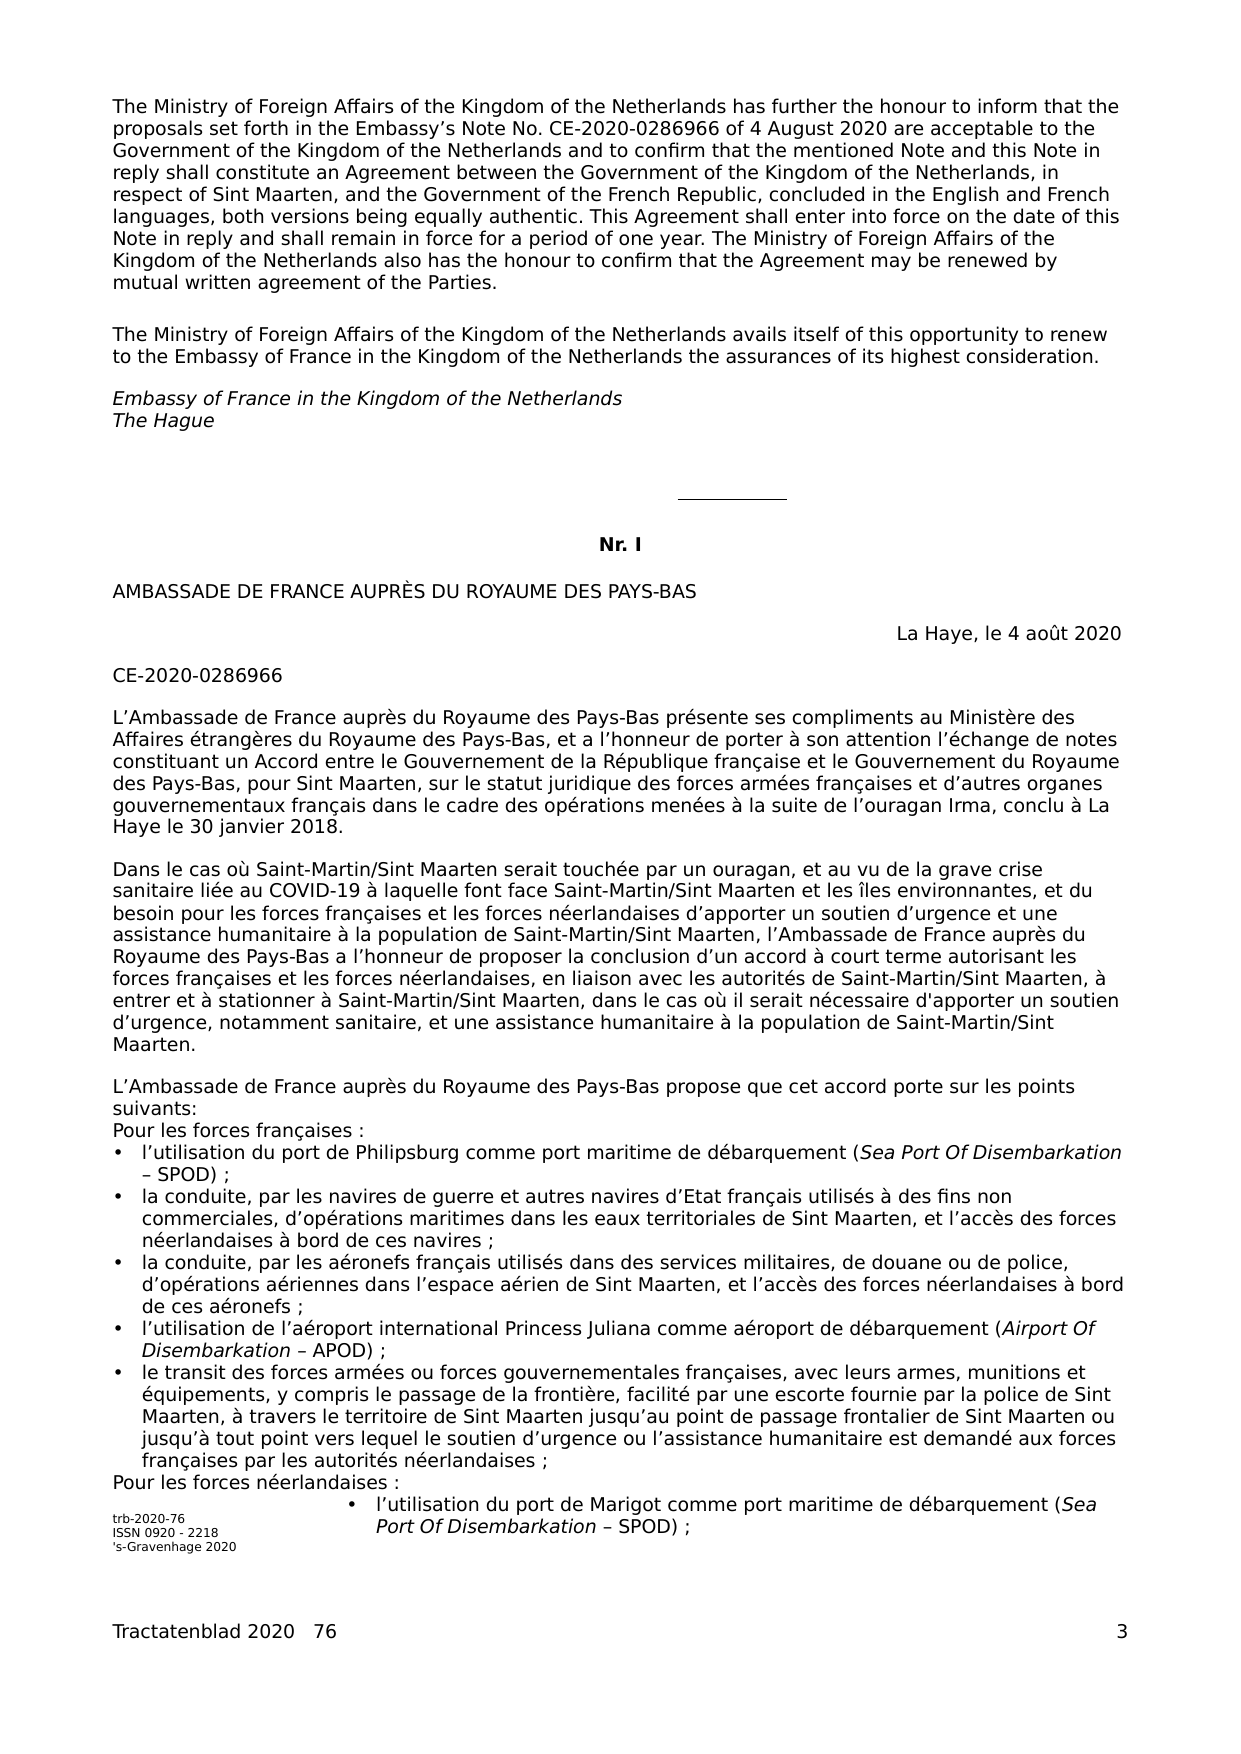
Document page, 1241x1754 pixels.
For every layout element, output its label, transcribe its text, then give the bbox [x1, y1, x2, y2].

text • la conduite, par les aéronefs français utilisés dans des services militaires, de douane ou de police, d’opérations aériennes dans l’espace aérien de Sint Maarten, et l’accès des forces néerlandaises à bord de ces aéronefs ; [112, 1252, 1128, 1318]
subtitle Nr. I [112, 534, 1128, 556]
text The Ministry of Foreign Affairs of the Kingdom of the Netherlands has further the honour to inform that the proposals set forth in the Embassy’s Note No. CE-2020-0286966 of 4 August 2020 are acceptable to the Government of the Kingdom of the Netherlands and to confirm that the mentioned Note and this Note in reply shall constitute an Agreement between the Government of the Kingdom of the Netherlands, in respect of Sint Maarten, and the Government of the French Republic, concluded in the English and French languages, both versions being equally authentic. This Agreement shall enter into force on the date of this Note in reply and shall remain in force for a period of one year. The Ministry of Foreign Affairs of the Kingdom of the Netherlands also has the honour to confirm that the Agreement may be renewed by mutual written agreement of the Parties. [112, 96, 1128, 294]
text La Haye, le 4 août 2020 [112, 623, 1128, 644]
text trb-2020-76 [112, 1512, 346, 1526]
text AMBASSADE DE FRANCE AUPRÈS DU ROYAUME DES PAYS-BAS [112, 581, 1128, 603]
text Embassy of France in the Kingdom of the Netherlands [112, 388, 1128, 410]
text • l’utilisation de l’aéroport international Princess Juliana comme aéroport de débarquement (Airport Of Disembarkation – APOD) ; [112, 1318, 1128, 1362]
text • l’utilisation du port de Marigot comme port maritime de débarquement (Sea Port Of Disembarkation – SPOD) ; [112, 1494, 1128, 1538]
text ISSN 0920 - 2218 [112, 1526, 346, 1540]
text CE-2020-0286966 [112, 664, 1128, 687]
text Dans le cas où Saint-Martin/Sint Maarten serait touchée par un ouragan, et au vu de la grave crise sanitaire liée au COVID-19 à laquelle font face Saint-Martin/Sint Maarten et les îles environnantes, et du besoin pour les forces françaises et les forces néerlandaises d’apporter un soutien d’urgence et une assistance humanitaire à la population de Saint-Martin/Sint Maarten, l’Ambassade de France auprès du Royaume des Pays-Bas a l’honneur de proposer la conclusion d’un accord à court terme autorisant les forces françaises et les forces néerlandaises, en liaison avec les autorités de Saint-Martin/Sint Maarten, à entrer et à stationner à Saint-Martin/Sint Maarten, dans le cas où il serait nécessaire d'apporter un soutien d’urgence, notamment sanitaire, et une assistance humanitaire à la population de Saint-Martin/Sint Maarten. [112, 858, 1128, 1056]
text 's-Gravenhage 2020 [112, 1540, 346, 1554]
text • le transit des forces armées ou forces gouvernementales françaises, avec leurs armes, munitions et équipements, y compris le passage de la frontière, facilité par une escorte fournie par la police de Sint Maarten, à travers le territoire de Sint Maarten jusqu’au point de passage frontalier de Sint Maarten ou jusqu’à tout point vers lequel le soutien d’urgence ou l’assistance humanitaire est demandé aux forces françaises par les autorités néerlandaises ; [112, 1362, 1128, 1472]
text The Ministry of Foreign Affairs of the Kingdom of the Netherlands avails itself of this opportunity to renew to the Embassy of France in the Kingdom of the Netherlands the assurances of its highest consideration. [112, 324, 1128, 368]
text Pour les forces néerlandaises : [112, 1472, 1128, 1494]
text L’Ambassade de France auprès du Royaume des Pays-Bas présente ses compliments au Ministère des Affaires étrangères du Royaume des Pays-Bas, et a l’honneur de porter à son attention l’échange de notes constituant un Accord entre le Gouvernement de la République française et le Gouvernement du Royaume des Pays-Bas, pour Sint Maarten, sur le statut juridique des forces armées françaises et d’autres organes gouvernementaux français dans le cadre des opérations menées à la suite de l’ouragan Irma, conclu à La Haye le 30 janvier 2018. [112, 707, 1128, 838]
text • la conduite, par les navires de guerre et autres navires d’Etat français utilisés à des fins non commerciales, d’opérations maritimes dans les eaux territoriales de Sint Maarten, et l’accès des forces néerlandaises à bord de ces navires ; [112, 1186, 1128, 1252]
text The Hague [112, 410, 1128, 432]
text Pour les forces françaises : [112, 1120, 1128, 1142]
text • l’utilisation du port de Philipsburg comme port maritime de débarquement (Sea Port Of Disembarkation – SPOD) ; [112, 1142, 1128, 1186]
text L’Ambassade de France auprès du Royaume des Pays-Bas propose que cet accord porte sur les points suivants: [112, 1076, 1128, 1120]
